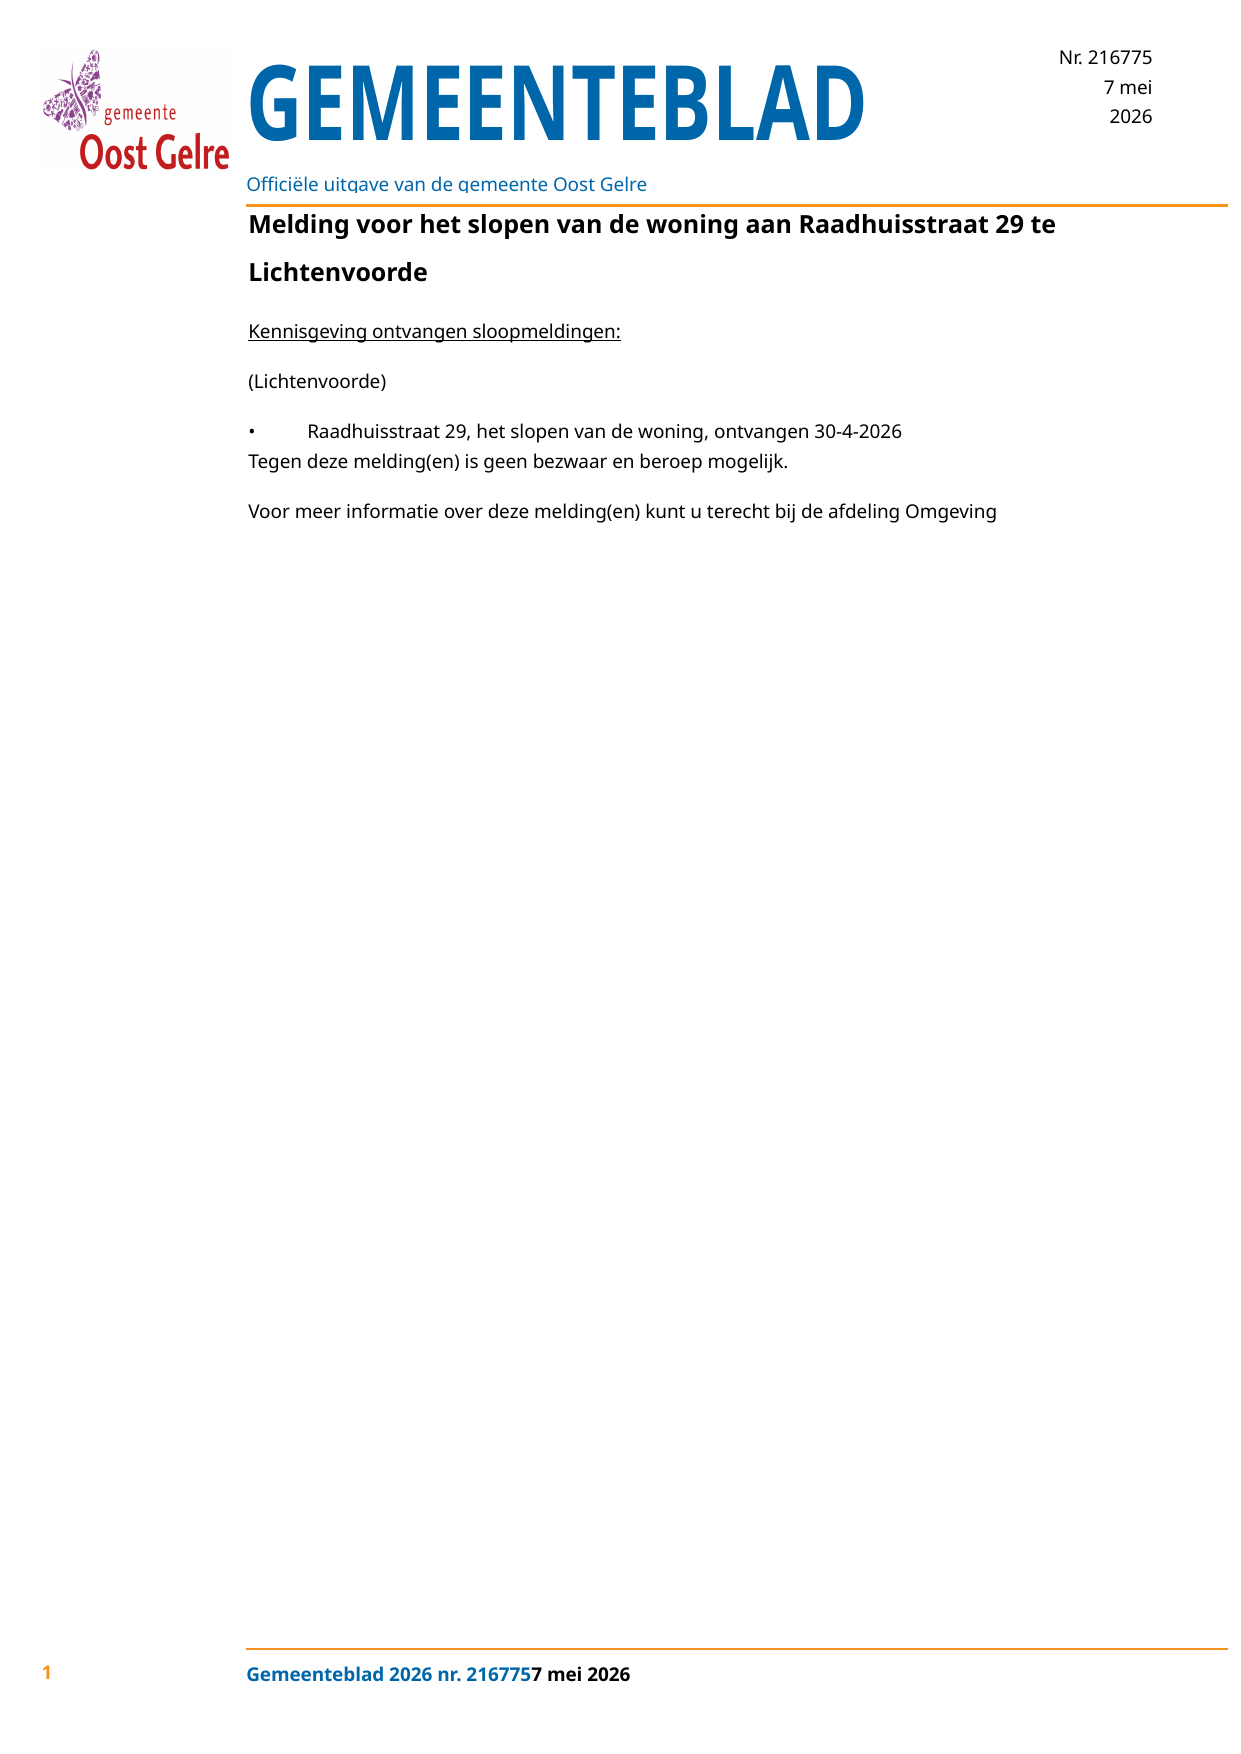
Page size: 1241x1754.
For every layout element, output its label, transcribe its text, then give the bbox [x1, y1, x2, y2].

picture [41, 47, 231, 172]
text (Lichtenvoorde) [248, 368, 1152, 394]
text Tegen deze melding(en) is geen bezwaar en beroep mogelijk. [248, 448, 1152, 474]
text Kennisgeving ontvangen sloopmeldingen: [248, 318, 1152, 344]
text Voor meer informatie over deze melding(en) kunt u terecht bij de afdeling Omgeving [248, 499, 1152, 524]
list Raadhuisstraat 29, het slopen van de woning, ontvangen 30-4-2026 [248, 419, 1152, 444]
text Melding voor het slopen van de woning aan Raadhuisstraat 29 te Lichtenvoorde [248, 207, 1152, 288]
